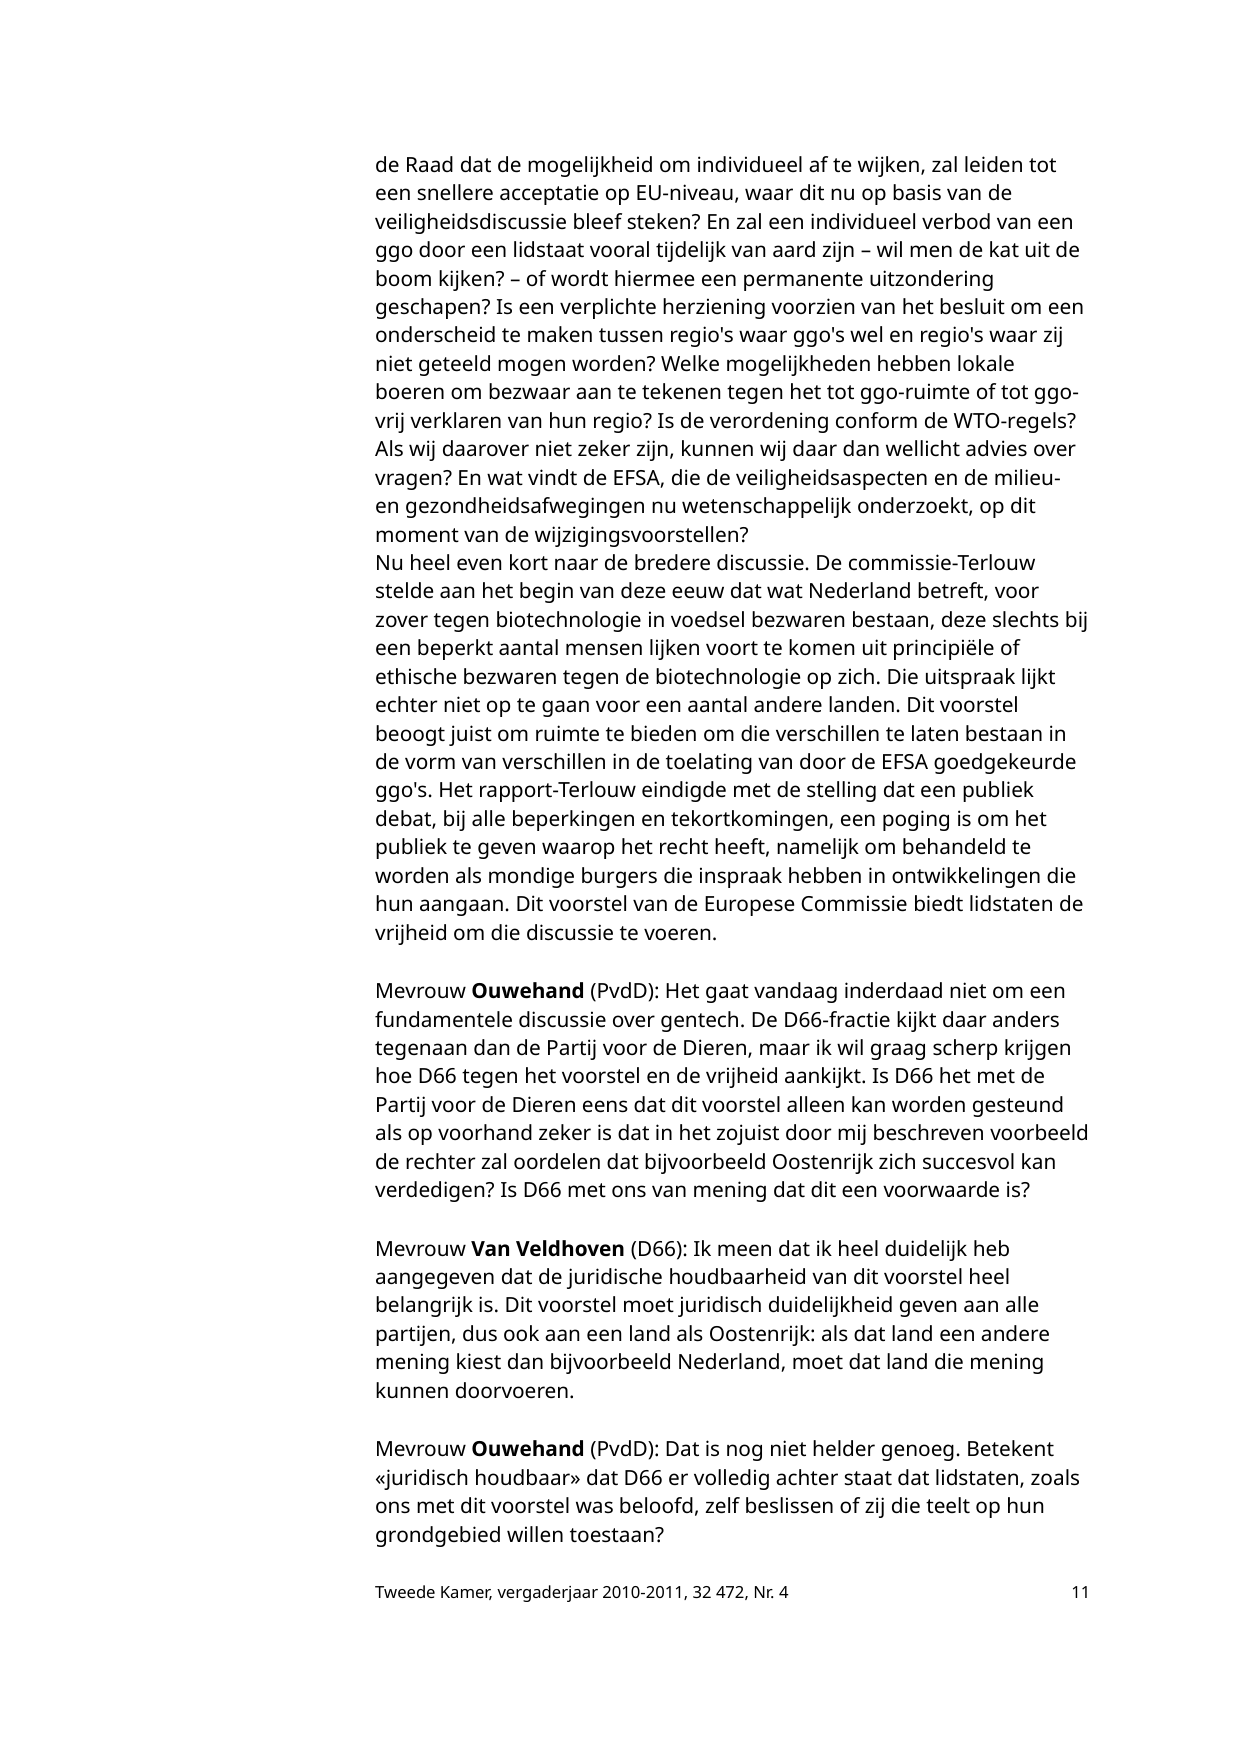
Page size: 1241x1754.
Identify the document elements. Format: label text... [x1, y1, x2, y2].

text Mevrouw Ouwehand (PvdD): Dat is nog niet helder genoeg. Betekent «juridisch houdbaar» dat D66 er volledig achter staat dat lidstaten, zoals ons met dit voorstel was beloofd, zelf beslissen of zij die teelt op hun grondgebied willen toestaan? [375, 1434, 1090, 1548]
text Nu heel even kort naar de bredere discussie. De commissie-Terlouw stelde aan het begin van deze eeuw dat wat Nederland betreft, voor zover tegen biotechnologie in voedsel bezwaren bestaan, deze slechts bij een beperkt aantal mensen lijken voort te komen uit principiële of ethische bezwaren tegen de biotechnologie op zich. Die uitspraak lijkt echter niet op te gaan voor een aantal andere landen. Dit voorstel beoogt juist om ruimte te bieden om die verschillen te laten bestaan in de vorm van verschillen in de toelating van door de EFSA goedgekeurde ggo's. Het rapport-Terlouw eindigde met de stelling dat een publiek debat, bij alle beperkingen en tekortkomingen, een poging is om het publiek te geven waarop het recht heeft, namelijk om behandeld te worden als mondige burgers die inspraak hebben in ontwikkelingen die hun aangaan. Dit voorstel van de Europese Commissie biedt lidstaten de vrijheid om die discussie te voeren. [375, 548, 1090, 946]
text Mevrouw Van Veldhoven (D66): Ik meen dat ik heel duidelijk heb aangegeven dat de juridische houdbaarheid van dit voorstel heel belangrijk is. Dit voorstel moet juridisch duidelijkheid geven aan alle partijen, dus ook aan een land als Oostenrijk: als dat land een andere mening kiest dan bijvoorbeeld Nederland, moet dat land die mening kunnen doorvoeren. [375, 1234, 1090, 1404]
text Mevrouw Ouwehand (PvdD): Het gaat vandaag inderdaad niet om een fundamentele discussie over gentech. De D66-fractie kijkt daar anders tegenaan dan de Partij voor de Dieren, maar ik wil graag scherp krijgen hoe D66 tegen het voorstel en de vrijheid aankijkt. Is D66 het met de Partij voor de Dieren eens dat dit voorstel alleen kan worden gesteund als op voorhand zeker is dat in het zojuist door mij beschreven voorbeeld de rechter zal oordelen dat bijvoorbeeld Oostenrijk zich succesvol kan verdedigen? Is D66 met ons van mening dat dit een voorwaarde is? [375, 976, 1090, 1204]
text de Raad dat de mogelijkheid om individueel af te wijken, zal leiden tot een snellere acceptatie op EU-niveau, waar dit nu op basis van de veiligheidsdiscussie bleef steken? En zal een individueel verbod van een ggo door een lidstaat vooral tijdelijk van aard zijn – wil men de kat uit de boom kijken? – of wordt hiermee een permanente uitzondering geschapen? Is een verplichte herziening voorzien van het besluit om een onderscheid te maken tussen regio's waar ggo's wel en regio's waar zij niet geteeld mogen worden? Welke mogelijkheden hebben lokale boeren om bezwaar aan te tekenen tegen het tot ggo-ruimte of tot ggo-vrij verklaren van hun regio? Is de verordening conform de WTO-regels? Als wij daarover niet zeker zijn, kunnen wij daar dan wellicht advies over vragen? En wat vindt de EFSA, die de veiligheidsaspecten en de milieu- en gezondheidsafwegingen nu wetenschappelijk onderzoekt, op dit moment van de wijzigingsvoorstellen? [375, 150, 1090, 548]
